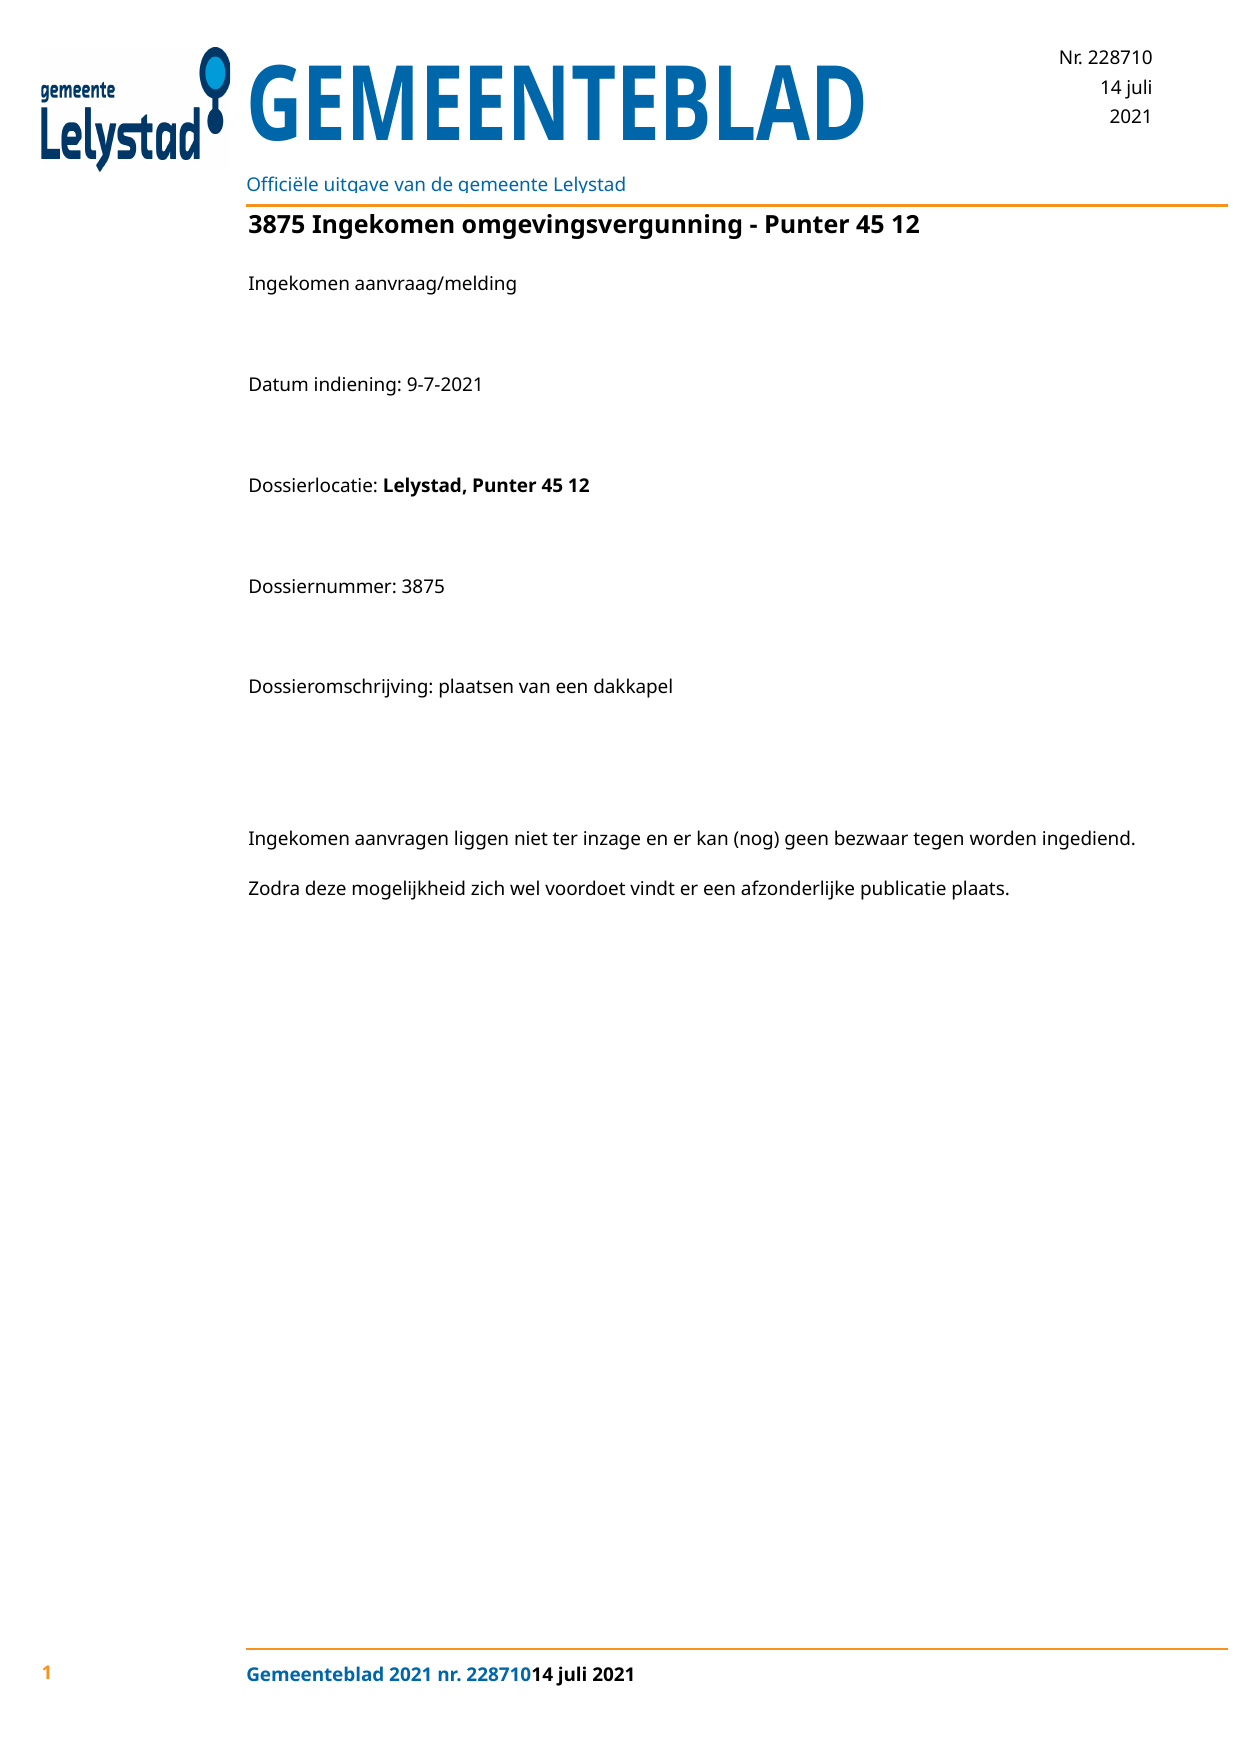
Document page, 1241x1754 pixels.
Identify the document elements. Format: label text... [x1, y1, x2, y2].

text Ingekomen aanvraag/melding [248, 270, 1152, 296]
text Dossierlocatie: Lelystad, Punter 45 12 [248, 472, 1152, 498]
text Zodra deze mogelijkheid zich wel voordoet vindt er een afzonderlijke publicatie plaats. [248, 875, 1152, 901]
text Datum indiening: 9-7-2021 [248, 371, 1152, 397]
picture [41, 47, 231, 172]
text Dossiernummer: 3875 [248, 573, 1152, 598]
text Ingekomen aanvragen liggen niet ter inzage en er kan (nog) geen bezwaar tegen worden ingediend. [248, 825, 1152, 851]
text Dossieromschrijving: plaatsen van een dakkapel [248, 674, 1152, 699]
text 3875 Ingekomen omgevingsvergunning - Punter 45 12 [248, 207, 1152, 241]
